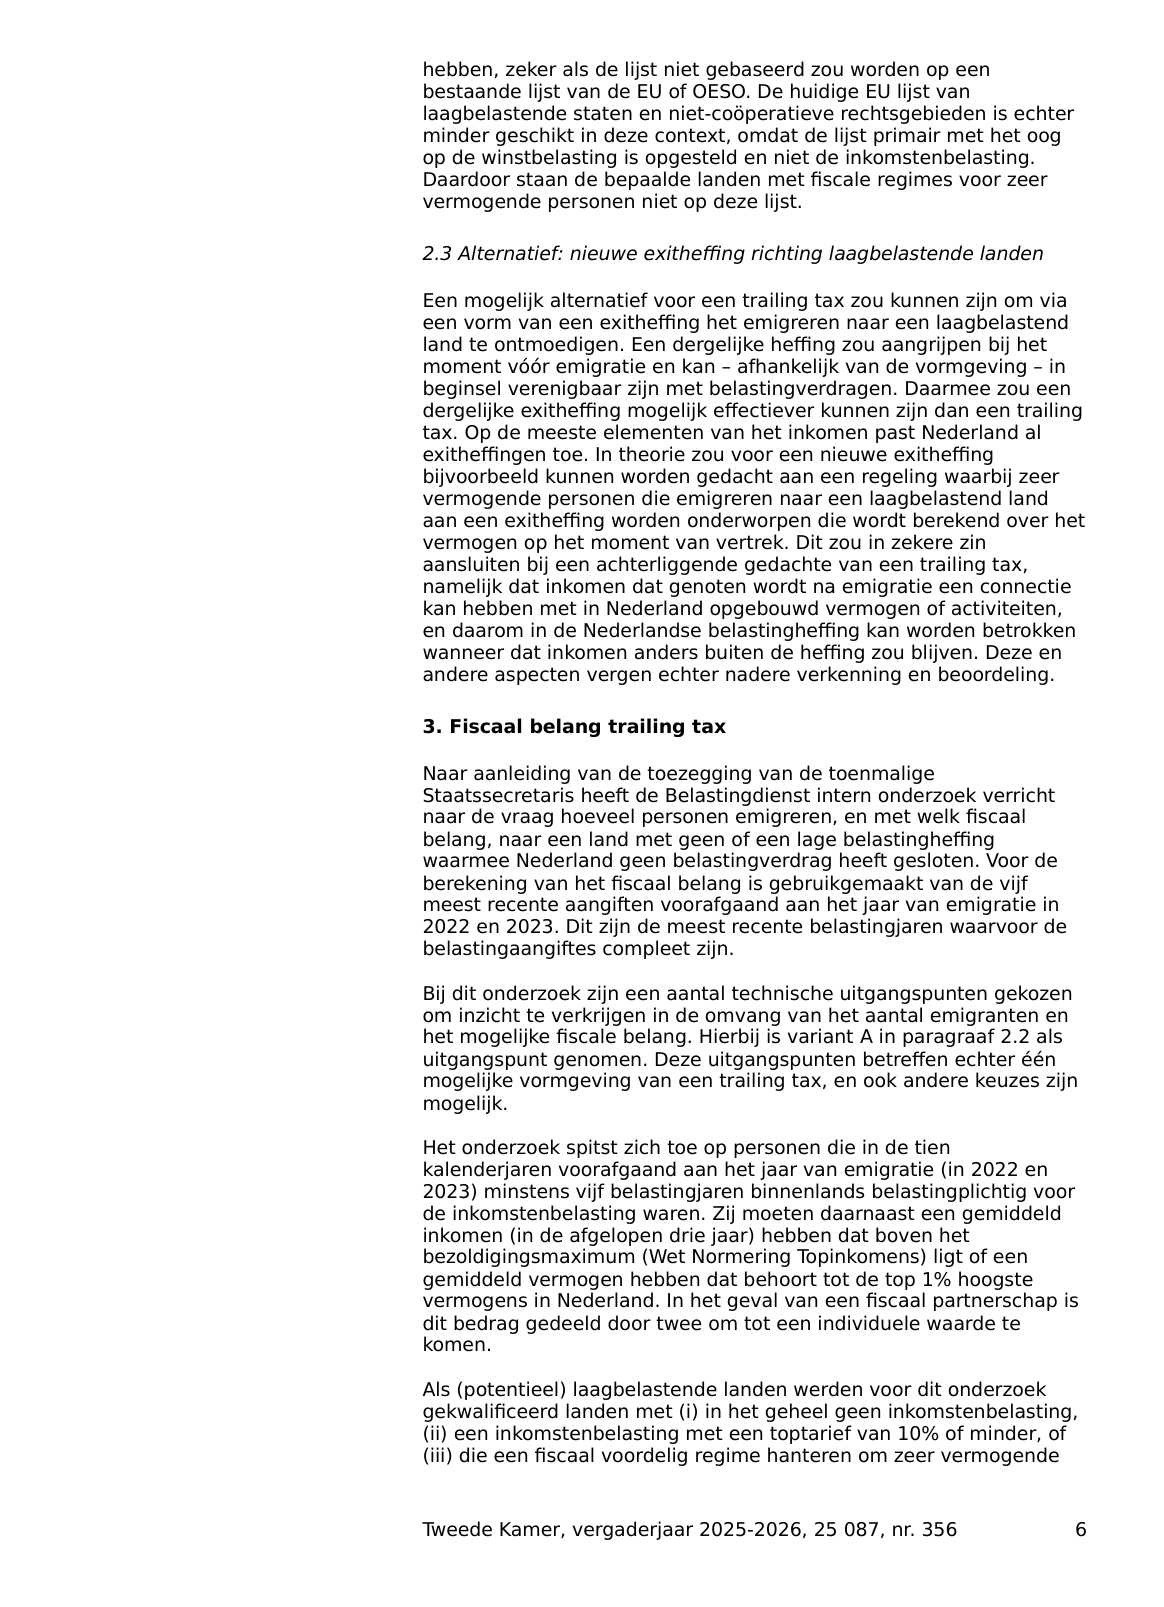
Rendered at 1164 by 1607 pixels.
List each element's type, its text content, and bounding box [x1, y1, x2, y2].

subtitle 2.3 Alternatief: nieuwe exitheffing richting laagbelastende landen [422, 243, 1087, 265]
subtitle 3. Fiscaal belang trailing tax [422, 716, 1087, 737]
text Als (potentieel) laagbelastende landen werden voor dit onderzoek gekwalificeerd landen met (i) in het geheel geen inkomstenbelasting, (ii) een inkomstenbelasting met een toptarief van 10% of minder, of (iii) die een fiscaal voordelig regime hanteren om zeer vermogende [422, 1378, 1087, 1466]
text Naar aanleiding van de toezegging van de toenmalige Staatssecretaris heeft de Belastingdienst intern onderzoek verricht naar de vraag hoeveel personen emigreren, en met welk fiscaal belang, naar een land met geen of een lage belastingheffing waarmee Nederland geen belastingverdrag heeft gesloten. Voor de berekening van het fiscaal belang is gebruikgemaakt van de vijf meest recente aangiften voorafgaand aan het jaar van emigratie in 2022 en 2023. Dit zijn de meest recente belastingjaren waarvoor de belastingaangiftes compleet zijn. [422, 762, 1087, 960]
text Bij dit onderzoek zijn een aantal technische uitgangspunten gekozen om inzicht te verkrijgen in de omvang van het aantal emigranten en het mogelijke fiscale belang. Hierbij is variant A in paragraaf 2.2 als uitgangspunt genomen. Deze uitgangspunten betreffen echter één mogelijke vormgeving van een trailing tax, en ook andere keuzes zijn mogelijk. [422, 982, 1087, 1114]
text hebben, zeker als de lijst niet gebaseerd zou worden op een bestaande lijst van de EU of OESO. De huidige EU lijst van laagbelastende staten en niet-coöperatieve rechtsgebieden is echter minder geschikt in deze context, omdat de lijst primair met het oog op de winstbelasting is opgesteld en niet de inkomstenbelasting. Daardoor staan de bepaalde landen met fiscale regimes voor zeer vermogende personen niet op deze lijst. [422, 59, 1087, 213]
text Het onderzoek spitst zich toe op personen die in de tien kalenderjaren voorafgaand aan het jaar van emigratie (in 2022 en 2023) minstens vijf belastingjaren binnenlands belastingplichtig voor de inkomstenbelasting waren. Zij moeten daarnaast een gemiddeld inkomen (in de afgelopen drie jaar) hebben dat boven het bezoldigingsmaximum (Wet Normering Topinkomens) ligt of een gemiddeld vermogen hebben dat behoort tot de top 1% hoogste vermogens in Nederland. In het geval van een fiscaal partnerschap is dit bedrag gedeeld door twee om tot een individuele waarde te komen. [422, 1137, 1087, 1356]
text Een mogelijk alternatief voor een trailing tax zou kunnen zijn om via een vorm van een exitheffing het emigreren naar een laagbelastend land te ontmoedigen. Een dergelijke heffing zou aangrijpen bij het moment vóór emigratie en kan – afhankelijk van de vormgeving – in beginsel verenigbaar zijn met belastingverdragen. Daarmee zou een dergelijke exitheffing mogelijk effectiever kunnen zijn dan een trailing tax. Op de meeste elementen van het inkomen past Nederland al exitheffingen toe. In theorie zou voor een nieuwe exitheffing bijvoorbeeld kunnen worden gedacht aan een regeling waarbij zeer vermogende personen die emigreren naar een laagbelastend land aan een exitheffing worden onderworpen die wordt berekend over het vermogen op het moment van vertrek. Dit zou in zekere zin aansluiten bij een achterliggende gedachte van een trailing tax, namelijk dat inkomen dat genoten wordt na emigratie een connectie kan hebben met in Nederland opgebouwd vermogen of activiteiten, en daarom in de Nederlandse belastingheffing kan worden betrokken wanneer dat inkomen anders buiten de heffing zou blijven. Deze en andere aspecten vergen echter nadere verkenning en beoordeling. [422, 290, 1087, 686]
